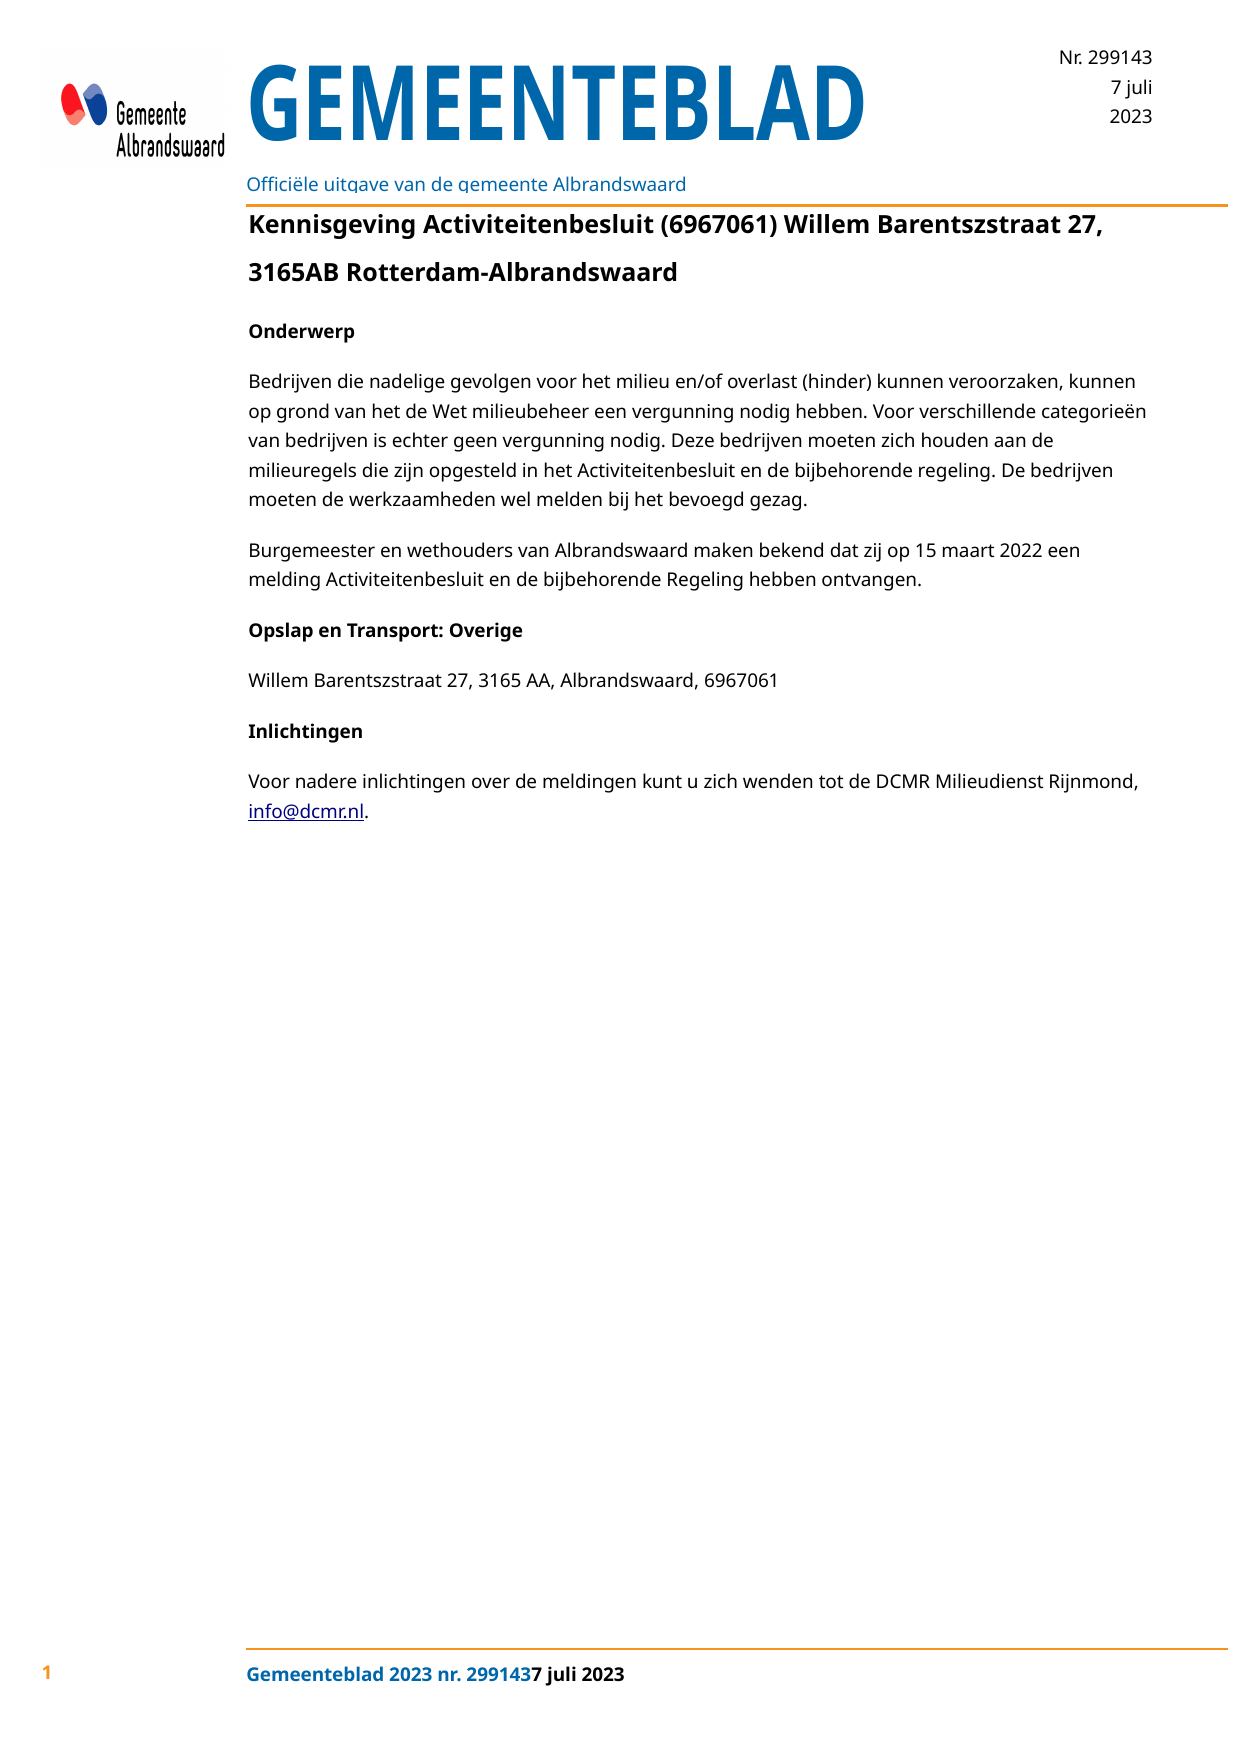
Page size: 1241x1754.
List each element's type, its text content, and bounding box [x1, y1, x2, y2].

text Kennisgeving Activiteitenbesluit (6967061) Willem Barentszstraat 27, 3165AB Rotterdam-Albrandswaard [248, 207, 1152, 288]
text Burgemeester en wethouders van Albrandswaard maken bekend dat zij op 15 maart 2022 een melding Activiteitenbesluit en de bijbehorende Regeling hebben ontvangen. [248, 537, 1152, 592]
text Voor nadere inlichtingen over de meldingen kunt u zich wenden tot de DCMR Milieudienst Rijnmond, info@dcmr.nl. [248, 768, 1152, 824]
text Willem Barentszstraat 27, 3165 AA, Albrandswaard, 6967061 [248, 667, 1152, 693]
text Bedrijven die nadelige gevolgen voor het milieu en/of overlast (hinder) kunnen veroorzaken, kunnen op grond van het de Wet milieubeheer een vergunning nodig hebben. Voor verschillende categorieën van bedrijven is echter geen vergunning nodig. Deze bedrijven moeten zich houden aan de milieuregels die zijn opgesteld in het Activiteitenbesluit en de bijbehorende regeling. De bedrijven moeten de werkzaamheden wel melden bij het bevoegd gezag. [248, 368, 1152, 512]
picture [41, 47, 231, 172]
text Onderwerp [248, 318, 1152, 344]
text Opslap en Transport: Overige [248, 617, 1152, 643]
text Inlichtingen [248, 718, 1152, 744]
